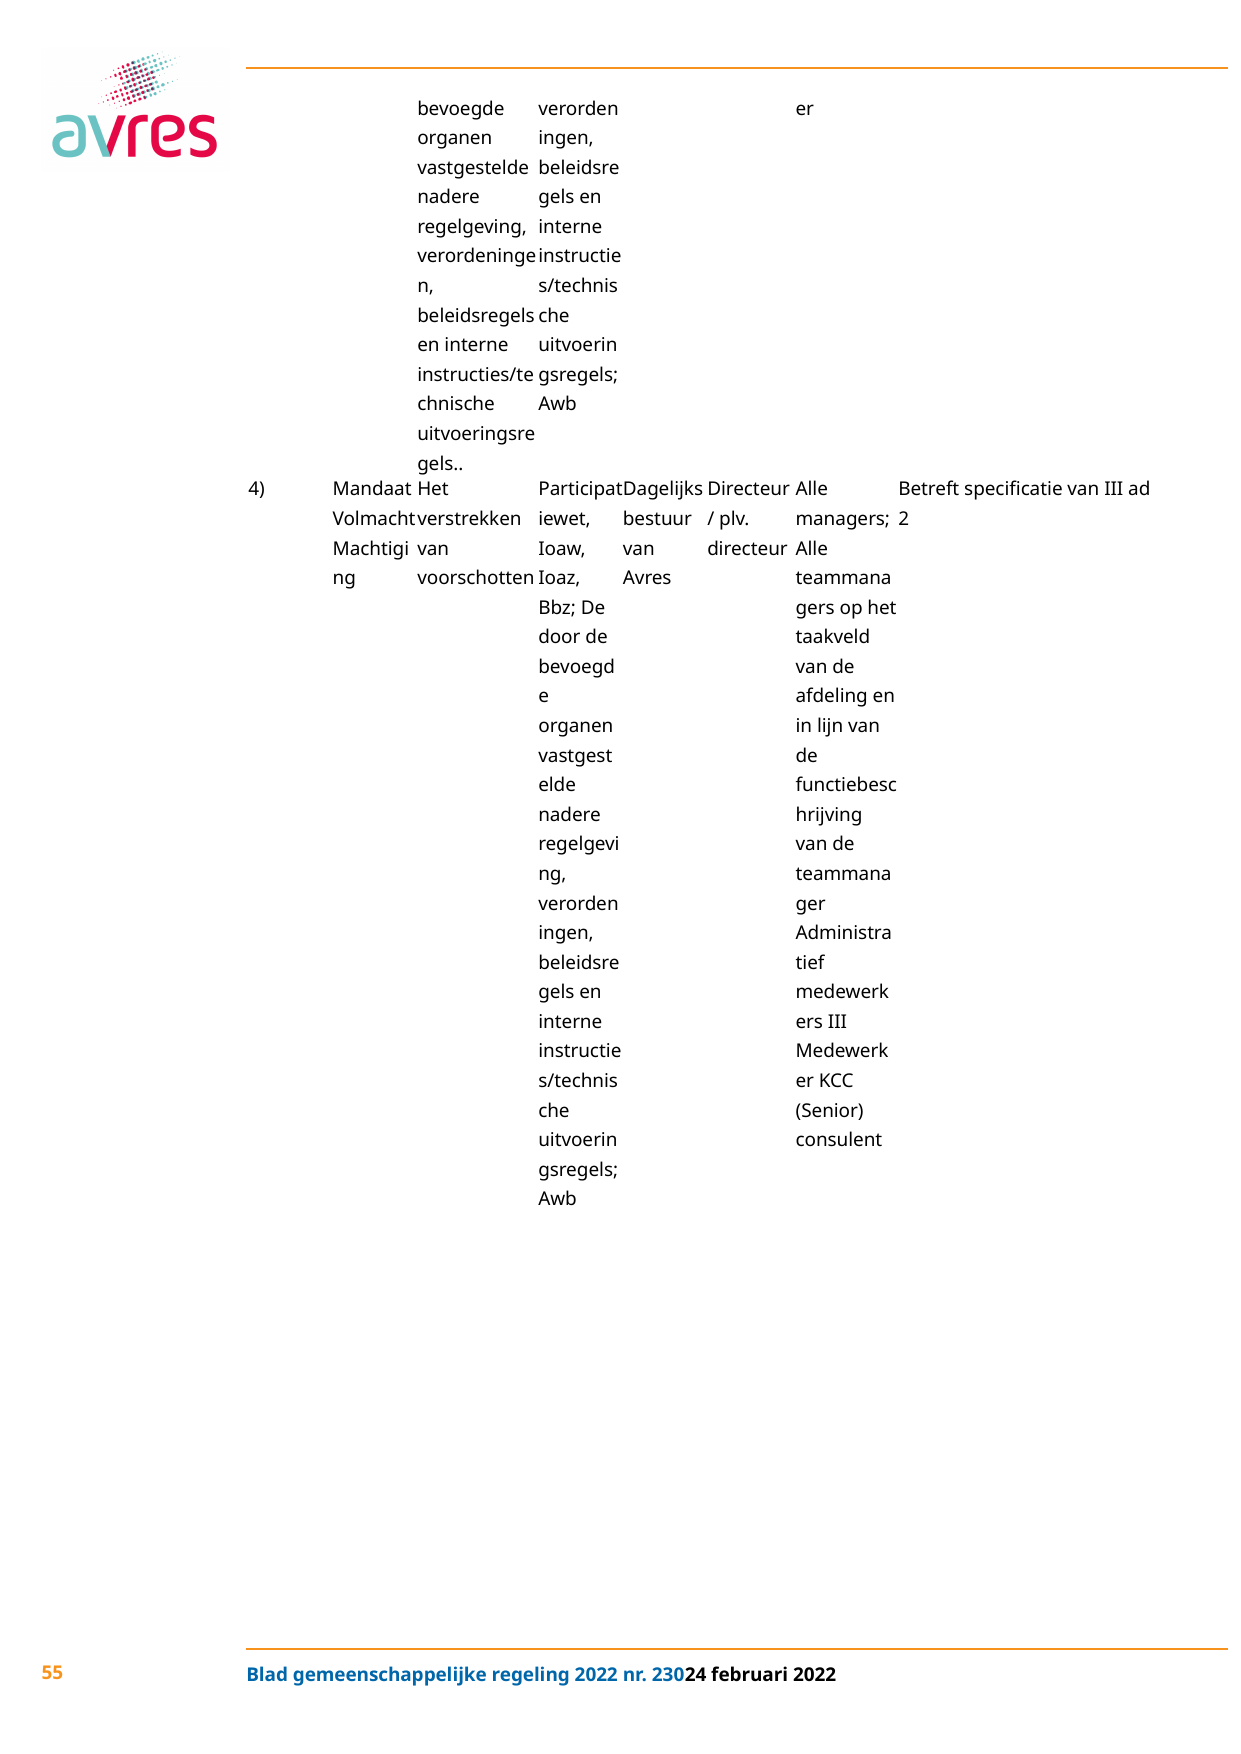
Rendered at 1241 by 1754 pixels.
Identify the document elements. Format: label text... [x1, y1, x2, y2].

table_cell Directeur/ plv. directeur [707, 476, 795, 1211]
table_cell verordeningen, beleidsregels en interne instructies/technische uitvoeringsregels; Awb [538, 95, 623, 476]
table_cell 4) [248, 476, 332, 1211]
table_cell er [795, 95, 898, 476]
table_cell [623, 95, 707, 476]
table_cell [707, 95, 795, 476]
table_cell bevoegde organen vastgestelde nadere regelgeving, verordeningen, beleidsregels en interne instructies/technische uitvoeringsregels.. [417, 95, 538, 476]
table_cell [898, 95, 1152, 476]
table_cell Het verstrekken van voorschotten [417, 476, 538, 1211]
table_cell [333, 95, 417, 476]
table_cell Betreft specificatie van III ad 2 [898, 476, 1152, 1211]
table_cell Mandaat Volmacht Machtiging [333, 476, 417, 1211]
table_cell Dagelijks bestuur van Avres [623, 476, 707, 1211]
picture [41, 47, 231, 172]
table_cell Participatiewet, Ioaw, Ioaz, Bbz; De door de bevoegde organen vastgestelde nadere regelgeving, verordeningen, beleidsregels en interne instructies/technische uitvoeringsregels; Awb [538, 476, 623, 1211]
table_cell Alle managers; Alle teammanagers op het taakveld van de afdeling en in lijn van de functiebeschrijving van de teammanager Administratief medewerkers III Medewerker KCC (Senior) consulent [795, 476, 898, 1211]
table_cell [248, 95, 332, 476]
